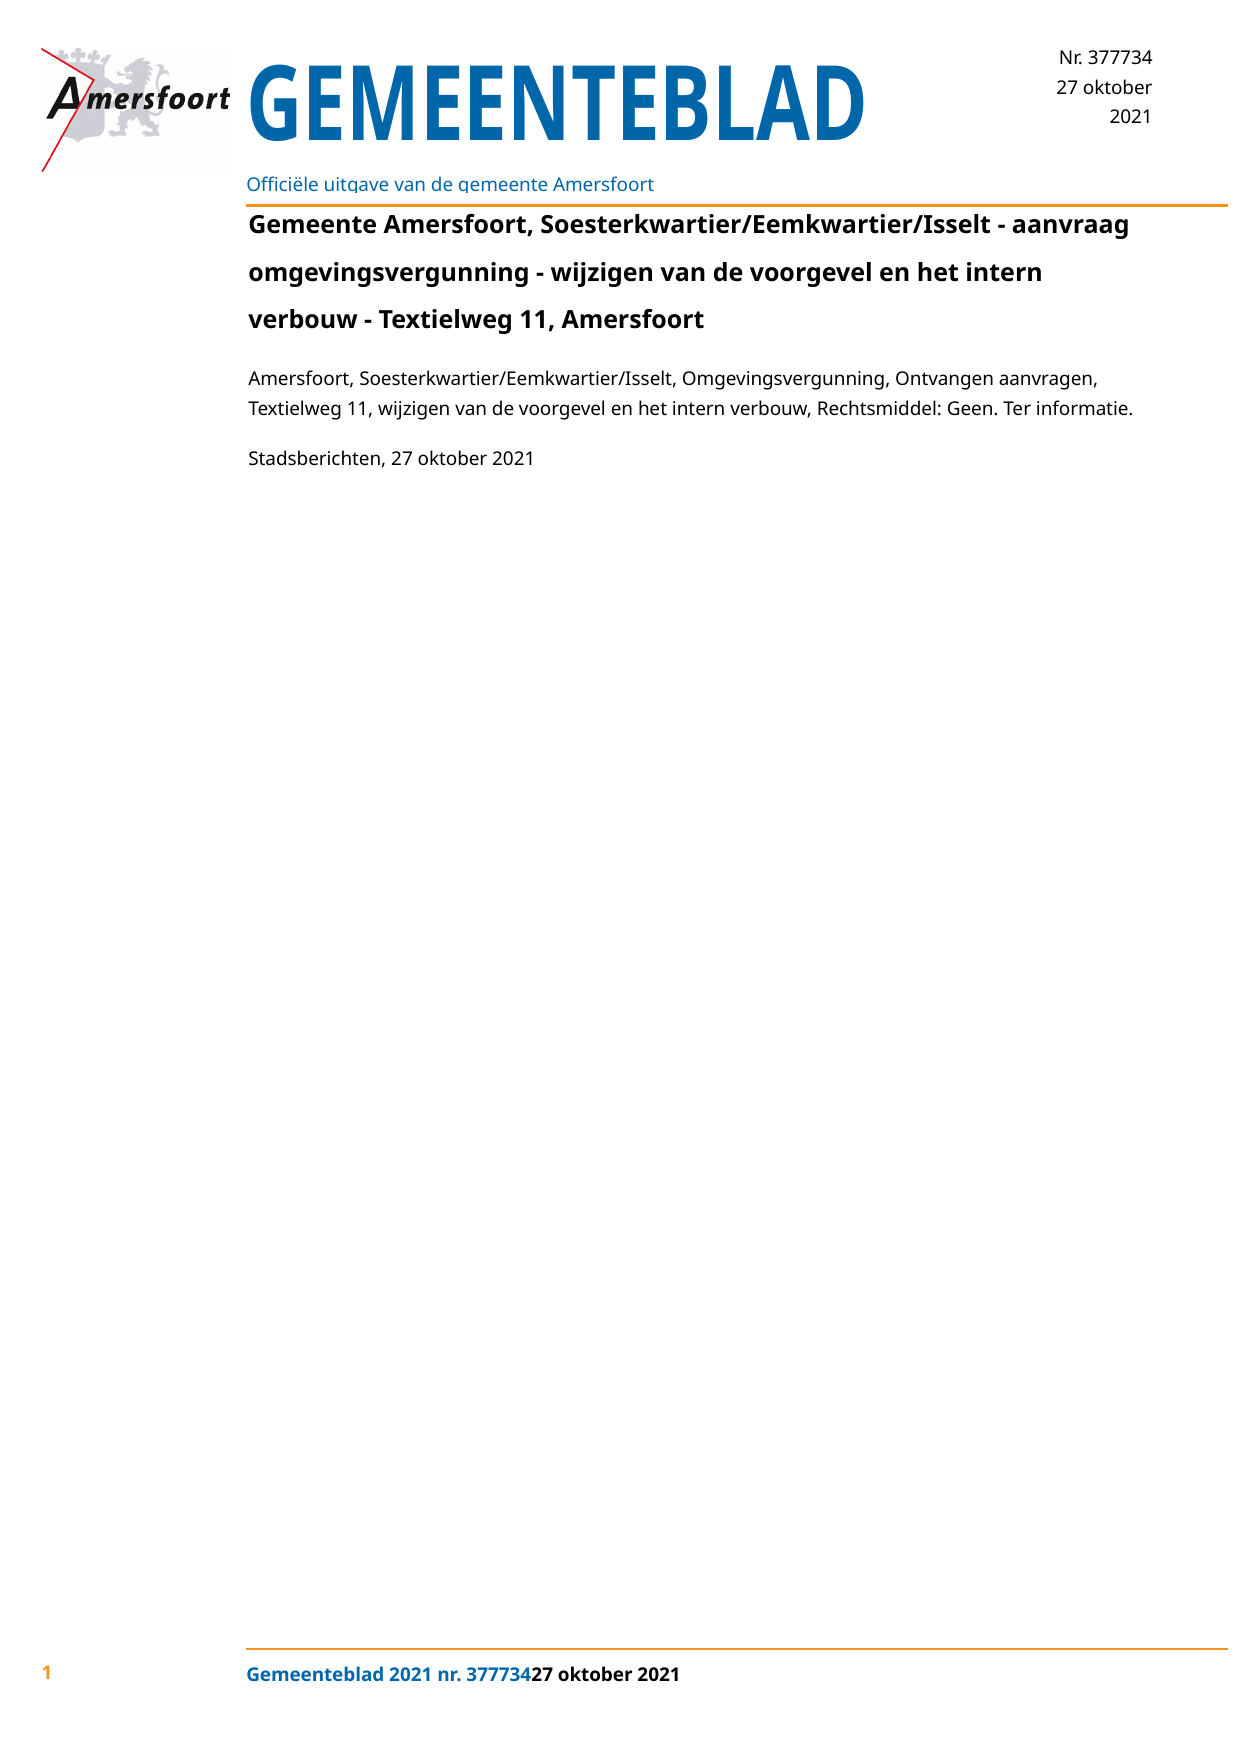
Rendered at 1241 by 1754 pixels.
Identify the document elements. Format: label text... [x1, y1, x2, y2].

text Stadsberichten, 27 oktober 2021 [248, 446, 1152, 471]
picture [41, 47, 231, 172]
text Gemeente Amersfoort, Soesterkwartier/Eemkwartier/Isselt - aanvraag omgevingsvergunning - wijzigen van de voorgevel en het intern verbouw - Textielweg 11, Amersfoort [248, 207, 1152, 336]
text Amersfoort, Soesterkwartier/Eemkwartier/Isselt, Omgevingsvergunning, Ontvangen aanvragen, Textielweg 11, wijzigen van de voorgevel en het intern verbouw, Rechtsmiddel: Geen. Ter informatie. [248, 366, 1152, 421]
